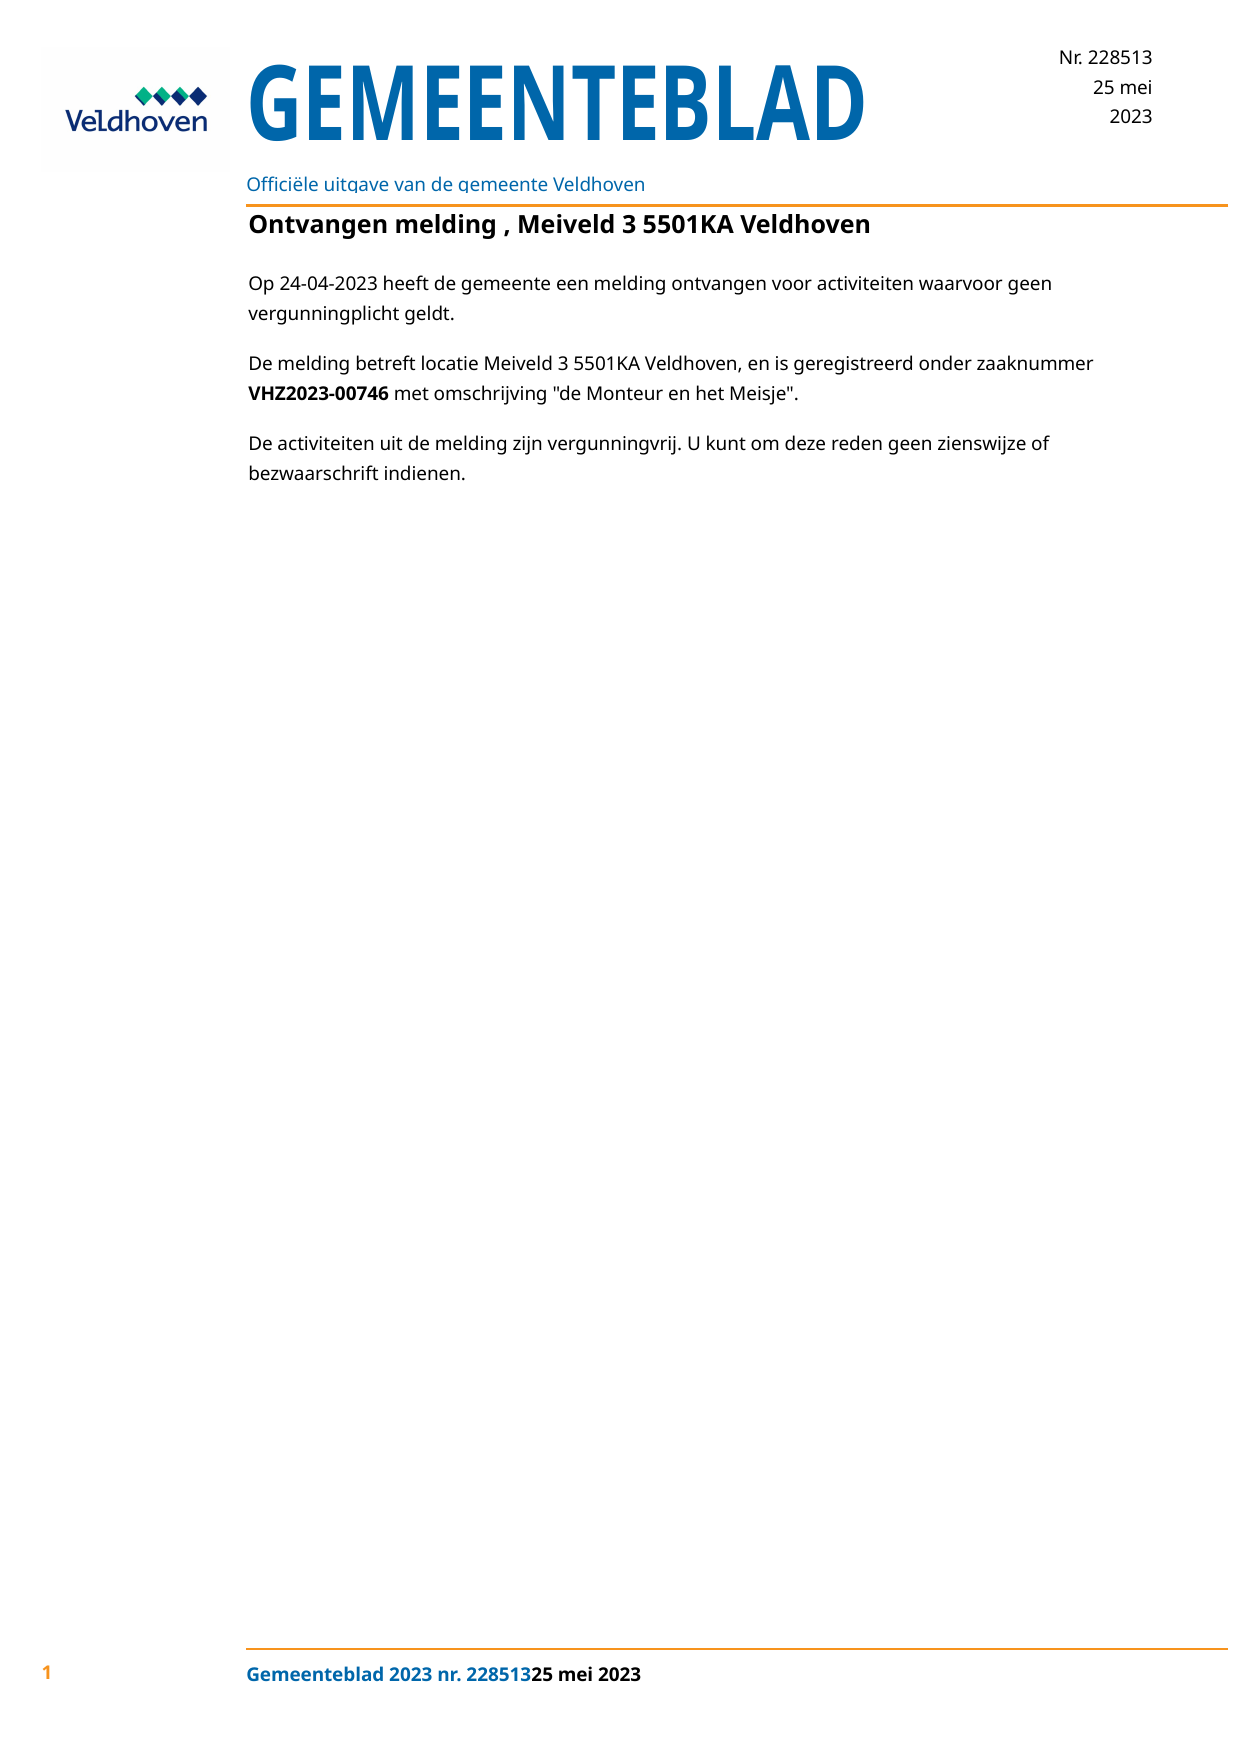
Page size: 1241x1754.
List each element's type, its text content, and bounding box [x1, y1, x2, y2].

text Op 24-04-2023 heeft de gemeente een melding ontvangen voor activiteiten waarvoor geen vergunningplicht geldt. [248, 270, 1152, 326]
text De melding betreft locatie Meiveld 3 5501KA Veldhoven, en is geregistreerd onder zaaknummer VHZ2023-00746 met omschrijving "de Monteur en het Meisje". [248, 350, 1152, 406]
text De activiteiten uit de melding zijn vergunningvrij. U kunt om deze reden geen zienswijze of bezwaarschrift indienen. [248, 430, 1152, 486]
text Ontvangen melding , Meiveld 3 5501KA Veldhoven [248, 207, 1152, 241]
picture [41, 47, 231, 172]
